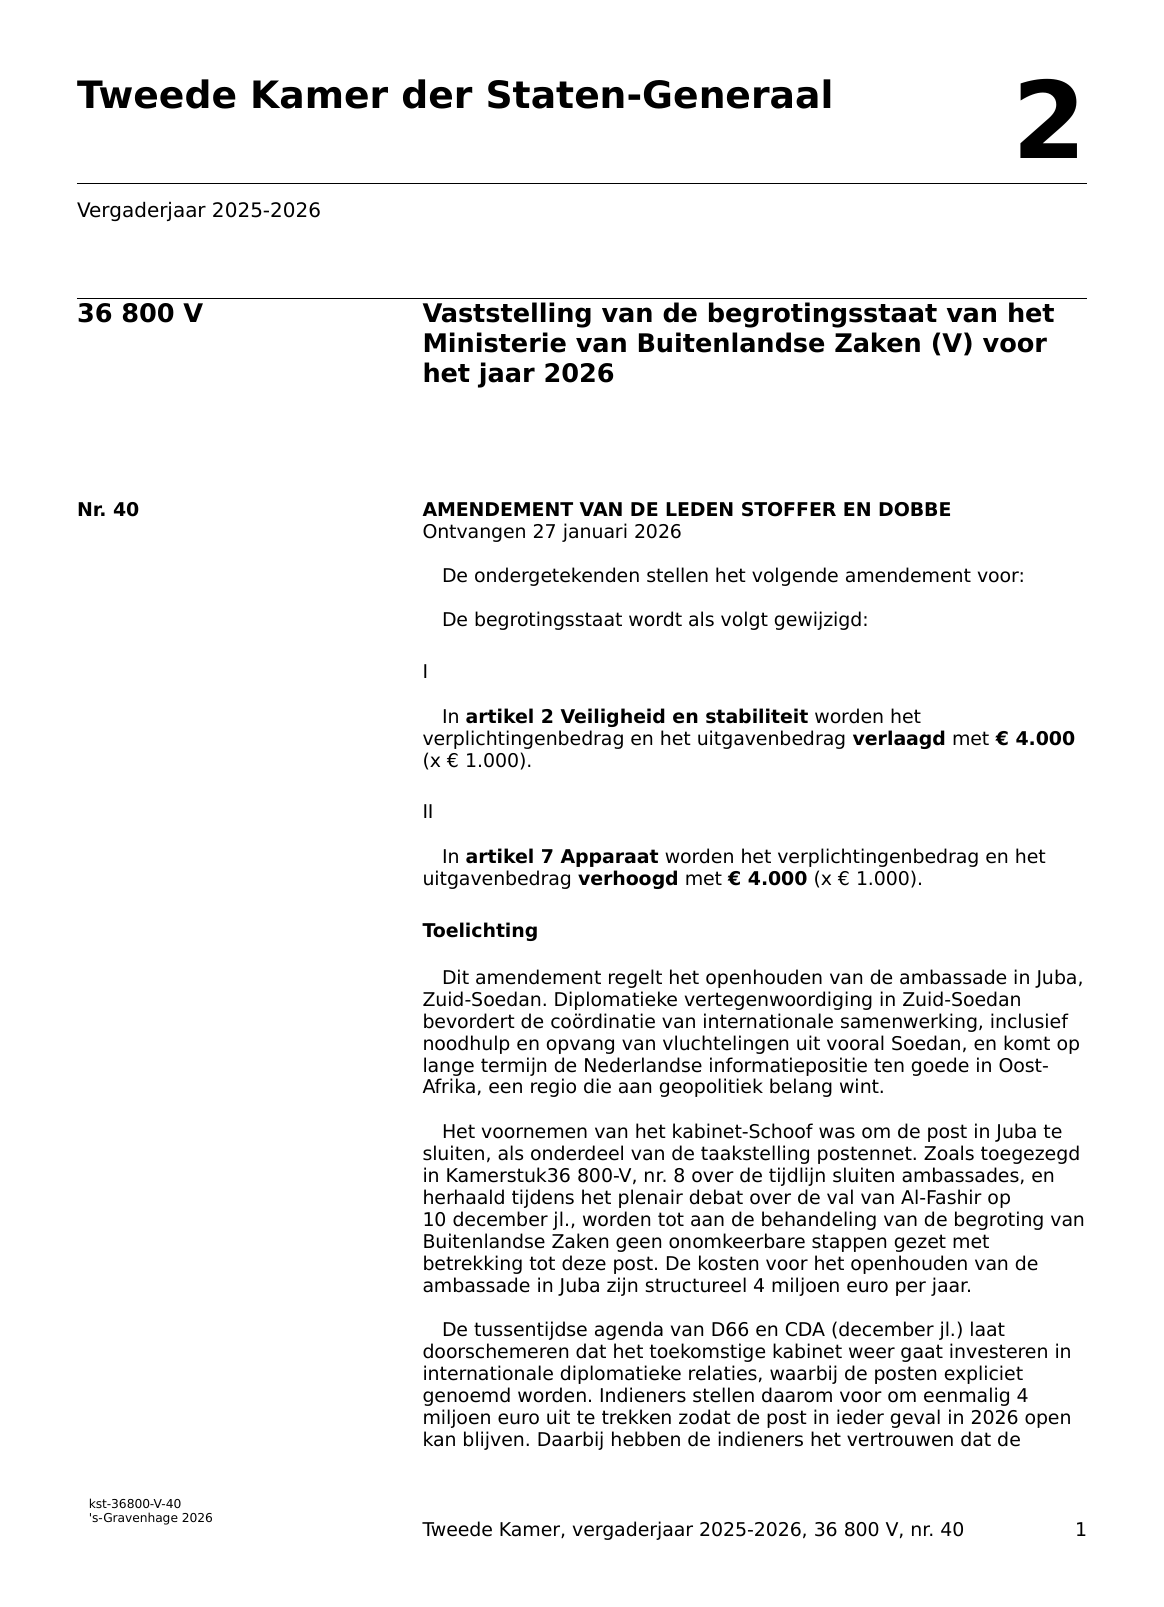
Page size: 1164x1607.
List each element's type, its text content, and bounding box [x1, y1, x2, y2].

text De tussentijdse agenda van D66 en CDA (december jl.) laat doorschemeren dat het toekomstige kabinet weer gaat investeren in internationale diplomatieke relaties, waarbij de posten expliciet genoemd worden. Indieners stellen daarom voor om eenmalig 4 miljoen euro uit te trekken zodat de post in ieder geval in 2026 open kan blijven. Daarbij hebben de indieners het vertrouwen dat de [422, 1319, 1087, 1451]
text Dit amendement regelt het openhouden van de ambassade in Juba, Zuid-Soedan. Diplomatieke vertegenwoordiging in Zuid-Soedan bevordert de coördinatie van internationale samenwerking, inclusief noodhulp en opvang van vluchtelingen uit vooral Soedan, en komt op lange termijn de Nederlandse informatiepositie ten goede in Oost-Afrika, een regio die aan geopolitiek belang wint. [422, 967, 1087, 1098]
table_header Tweede Kamer der Staten-Generaal [77, 59, 886, 183]
subtitle 36 800 V Vaststelling van de begrotingsstaat van het Ministerie van Buitenlandse Zaken (V) voor het jaar 2026 [77, 299, 1087, 388]
table_cell Vergaderjaar 2025-2026 [77, 184, 1087, 298]
text Het voornemen van het kabinet-Schoof was om de post in Juba te sluiten, als onderdeel van de taakstelling postennet. Zoals toegezegd in Kamerstuk36 800-V, nr. 8 over de tijdlijn sluiten ambassades, en herhaald tijdens het plenair debat over de val van Al-Fashir op 10 december jl., worden tot aan de behandeling van de begroting van Buitenlandse Zaken geen onomkeerbare stappen gezet met betrekking tot deze post. De kosten voor het openhouden van de ambassade in Juba zijn structureel 4 miljoen euro per jaar. [422, 1121, 1087, 1296]
text In artikel 2 Veiligheid en stabiliteit worden het verplichtingenbedrag en het uitgavenbedrag verlaagd met € 4.000 (x € 1.000). [422, 706, 1087, 771]
text kst-36800-V-40 [88, 1497, 323, 1511]
subtitle II [422, 801, 1087, 823]
table_header 2 [886, 59, 1087, 183]
subtitle I [422, 661, 1087, 683]
text 's-Gravenhage 2026 [88, 1511, 323, 1525]
subtitle Toelichting [422, 919, 1087, 942]
subtitle Nr. 40 AMENDEMENT VAN DE LEDEN STOFFER EN DOBBE [77, 499, 1087, 521]
text De ondergetekenden stellen het volgende amendement voor: [422, 565, 1087, 587]
text Ontvangen 27 januari 2026 [422, 521, 1087, 543]
text De begrotingsstaat wordt als volgt gewijzigd: [422, 609, 1087, 631]
text In artikel 7 Apparaat worden het verplichtingenbedrag en het uitgavenbedrag verhoogd met € 4.000 (x € 1.000). [422, 846, 1087, 889]
